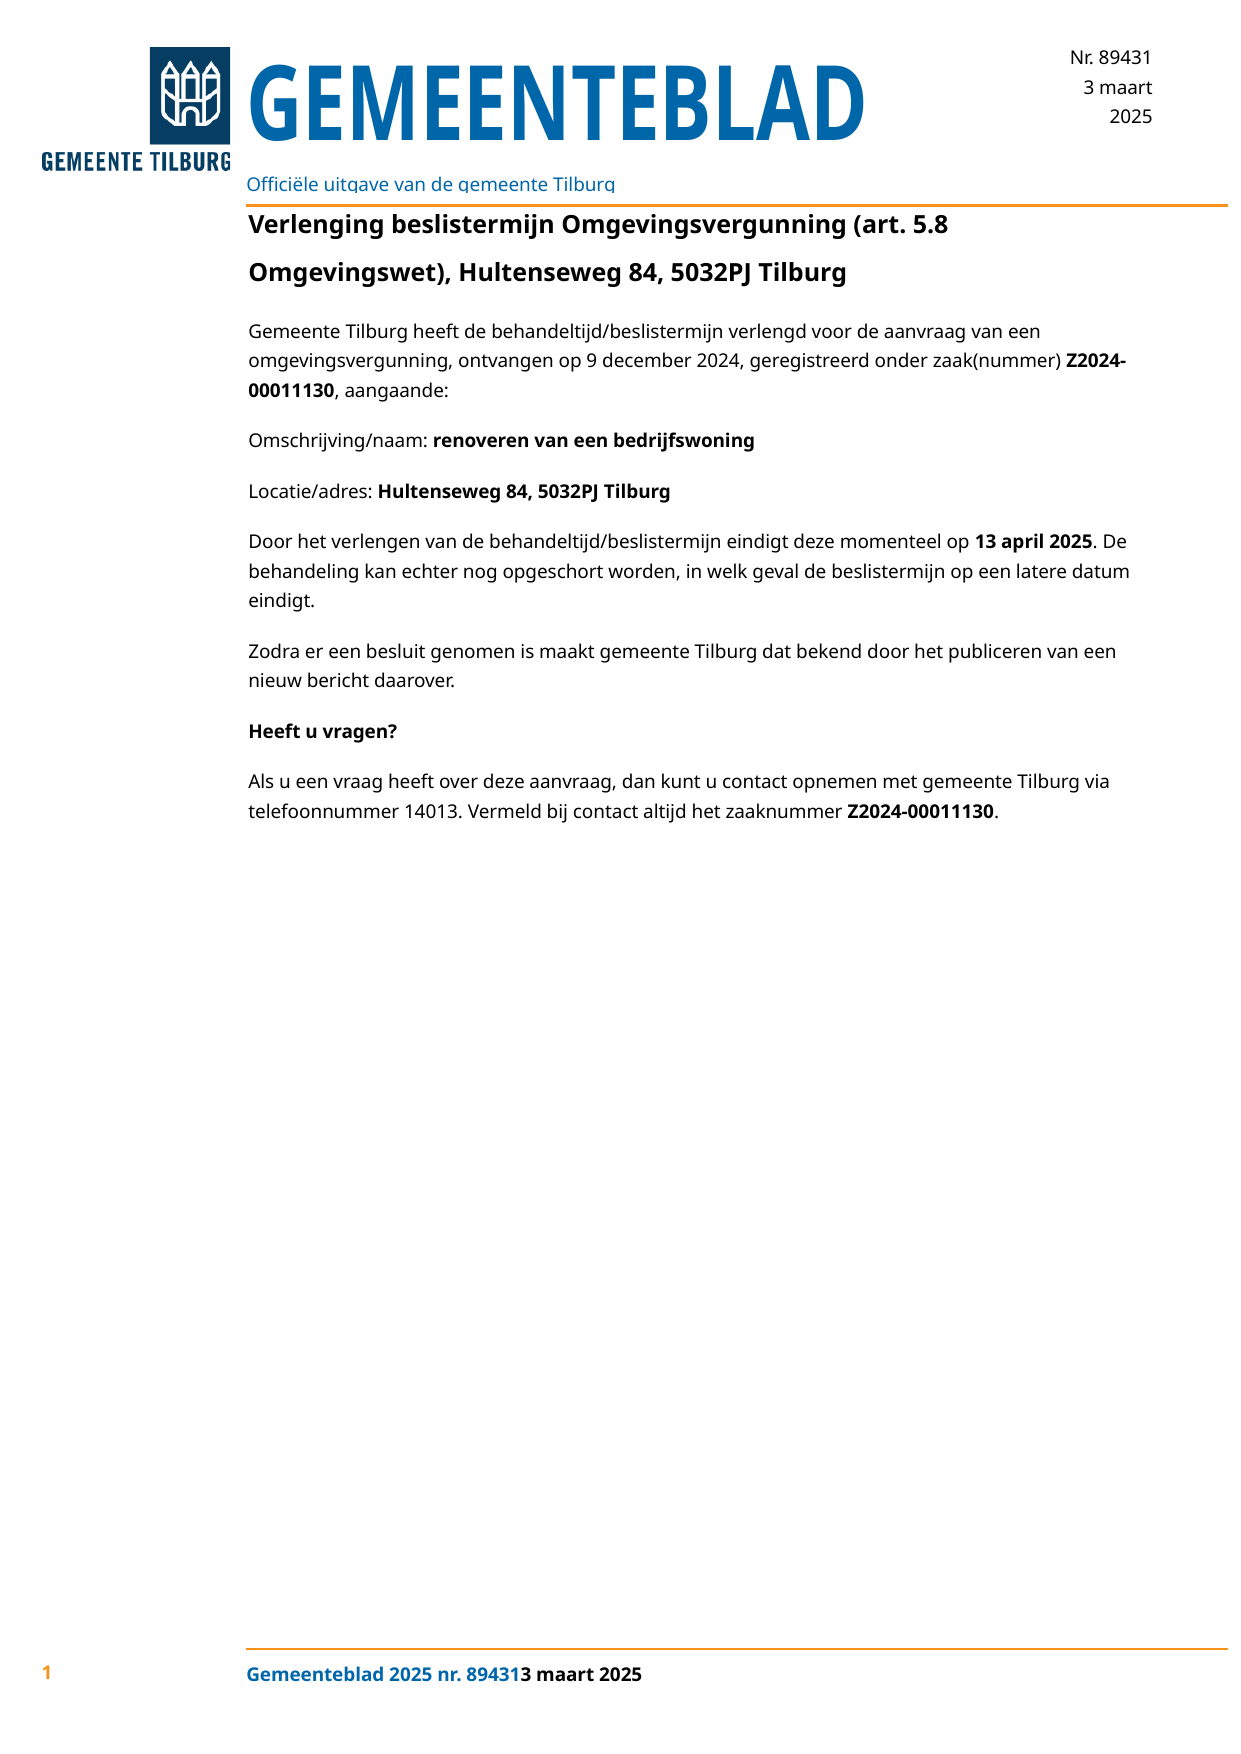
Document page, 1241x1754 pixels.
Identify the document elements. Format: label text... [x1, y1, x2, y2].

text Door het verlengen van de behandeltijd/beslistermijn eindigt deze momenteel op 13 april 2025. De behandeling kan echter nog opgeschort worden, in welk geval de beslistermijn op een latere datum eindigt. [248, 528, 1152, 613]
text Als u een vraag heeft over deze aanvraag, dan kunt u contact opnemen met gemeente Tilburg via telefoonnummer 14013. Vermeld bij contact altijd het zaaknummer Z2024-00011130. [248, 768, 1152, 824]
text Locatie/adres: Hultenseweg 84, 5032PJ Tilburg [248, 478, 1152, 504]
text Gemeente Tilburg heeft de behandeltijd/beslistermijn verlengd voor de aanvraag van een omgevingsvergunning, ontvangen op 9 december 2024, geregistreerd onder zaak(nummer) Z2024-00011130, aangaande: [248, 318, 1152, 403]
text Verlenging beslistermijn Omgevingsvergunning (art. 5.8 Omgevingswet), Hultenseweg 84, 5032PJ Tilburg [248, 207, 1152, 288]
picture [41, 47, 231, 172]
text Omschrijving/naam: renoveren van een bedrijfswoning [248, 427, 1152, 453]
text Heeft u vragen? [248, 718, 1152, 744]
text Zodra er een besluit genomen is maakt gemeente Tilburg dat bekend door het publiceren van een nieuw bericht daarover. [248, 638, 1152, 693]
